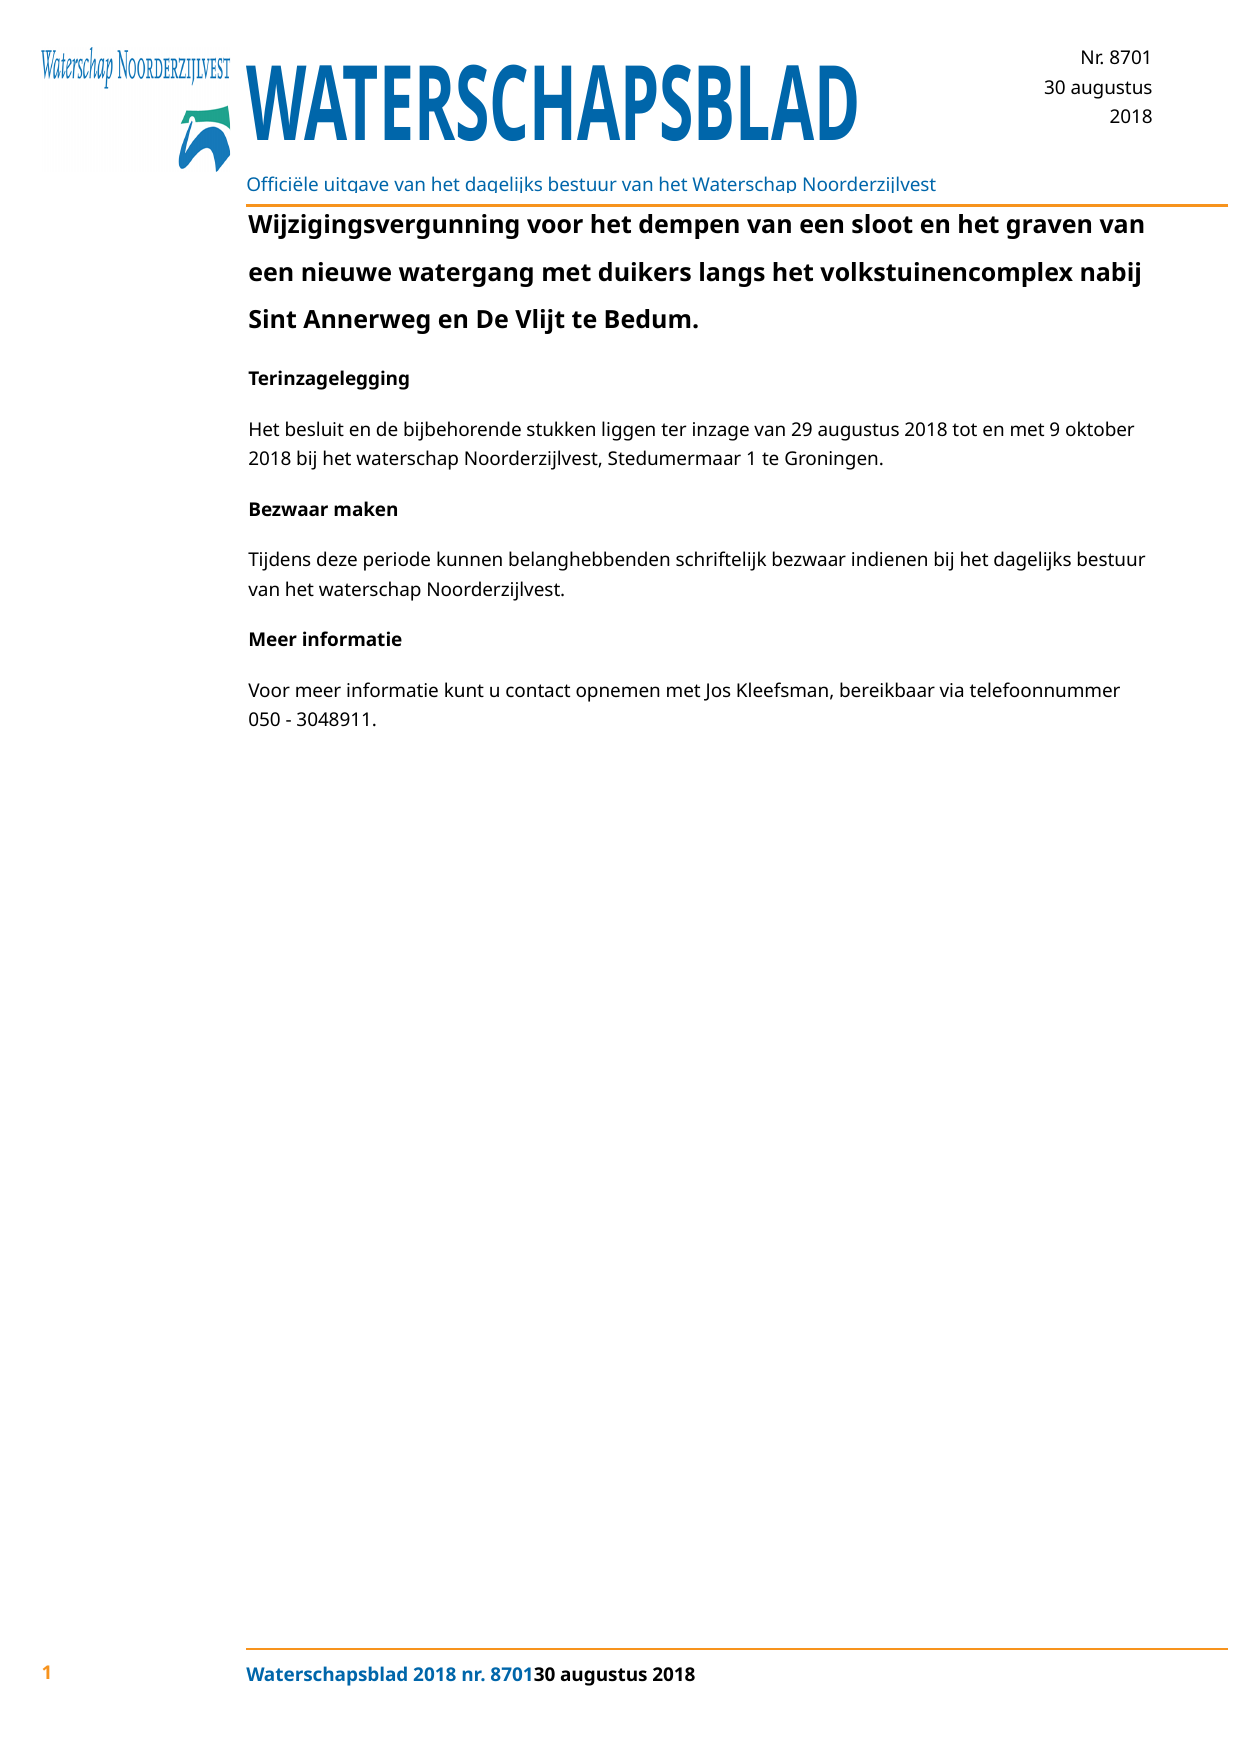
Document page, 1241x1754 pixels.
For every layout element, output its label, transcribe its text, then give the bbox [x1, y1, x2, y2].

text Meer informatie [248, 626, 1152, 652]
picture [41, 47, 231, 172]
text Bezwaar maken [248, 496, 1152, 522]
text Wijzigingsvergunning voor het dempen van een sloot en het graven van een nieuwe watergang met duikers langs het volkstuinencomplex nabij Sint Annerweg en De Vlijt te Bedum. [248, 207, 1152, 336]
text Het besluit en de bijbehorende stukken liggen ter inzage van 29 augustus 2018 tot en met 9 oktober 2018 bij het waterschap Noorderzijlvest, Stedumermaar 1 te Groningen. [248, 416, 1152, 471]
text Voor meer informatie kunt u contact opnemen met Jos Kleefsman, bereikbaar via telefoonnummer 050 - 3048911. [248, 677, 1152, 732]
text Terinzagelegging [248, 366, 1152, 391]
text Tijdens deze periode kunnen belanghebbenden schriftelijk bezwaar indienen bij het dagelijks bestuur van het waterschap Noorderzijlvest. [248, 546, 1152, 602]
